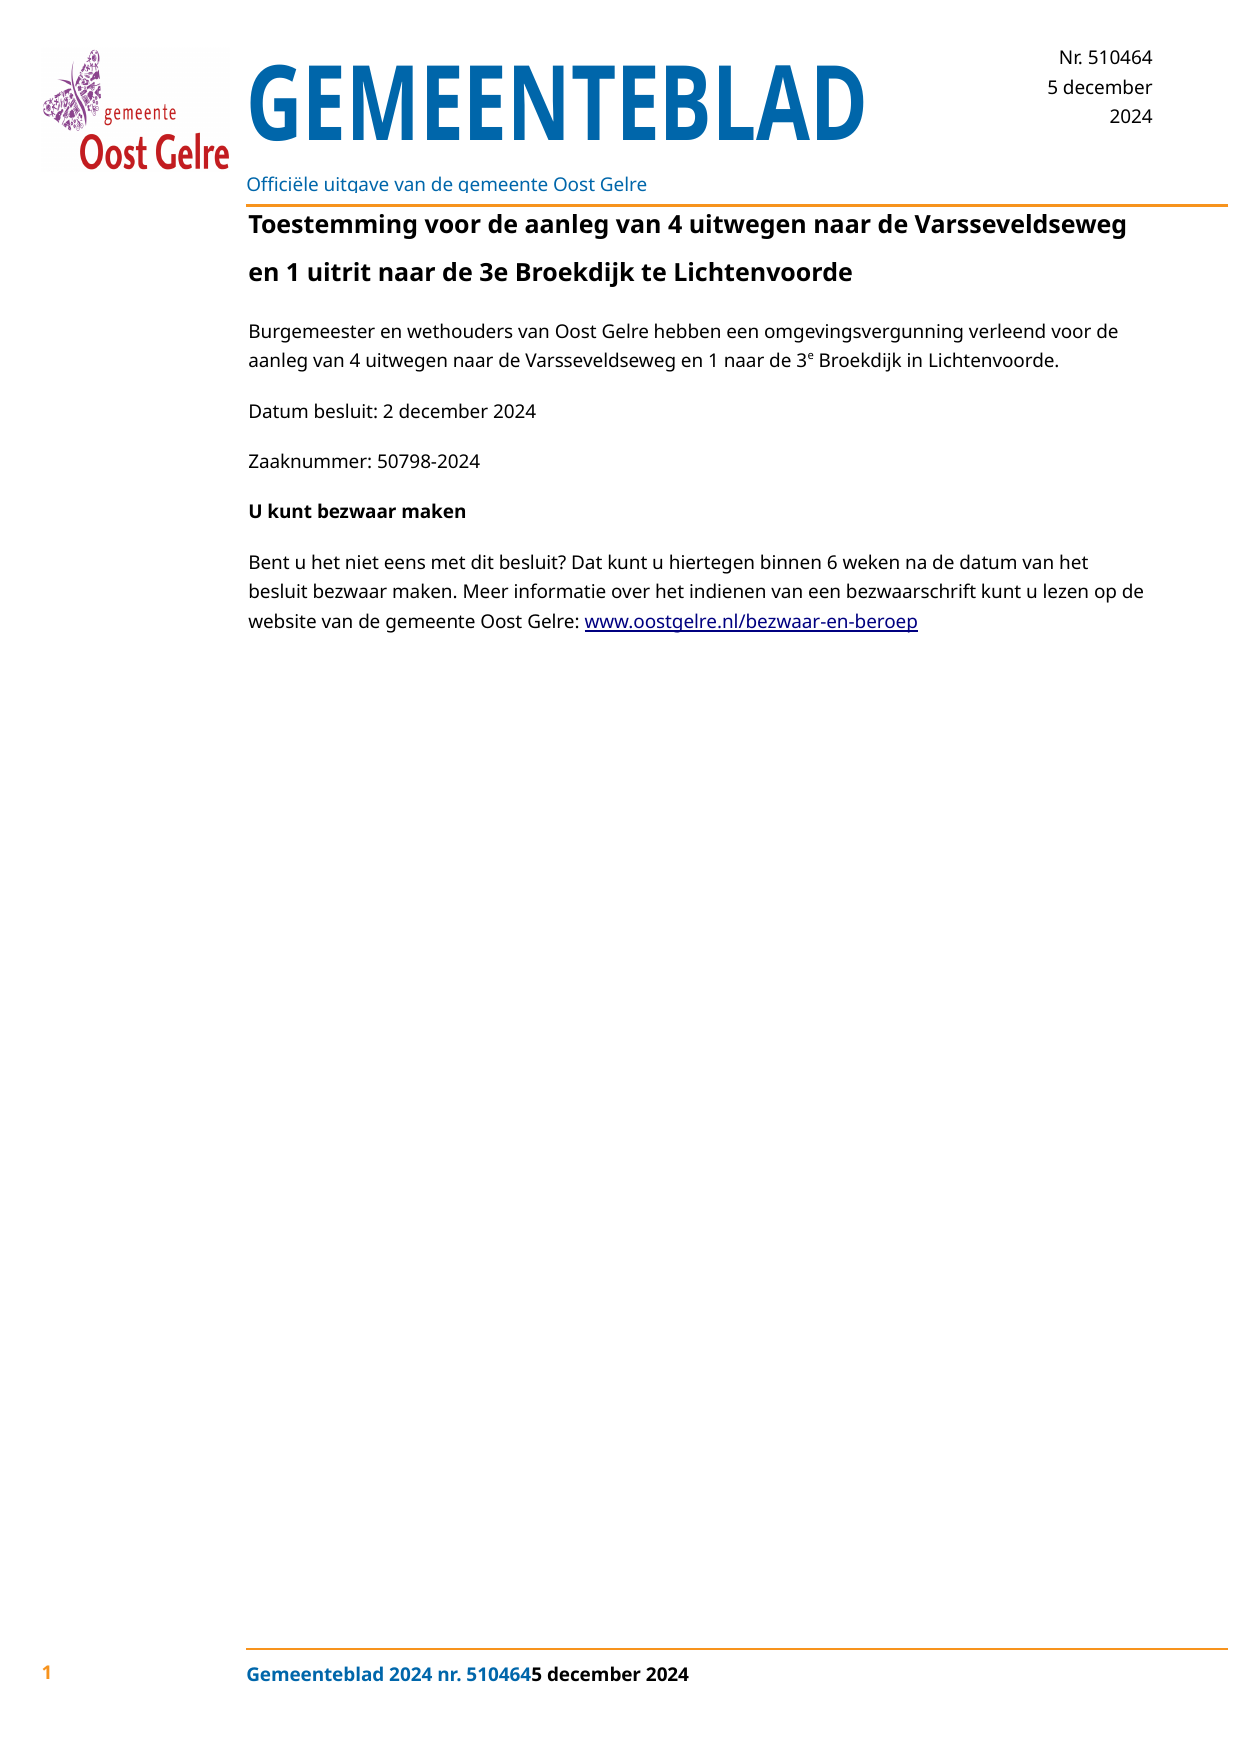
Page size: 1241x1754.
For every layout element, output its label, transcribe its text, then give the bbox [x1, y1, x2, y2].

text Bent u het niet eens met dit besluit? Dat kunt u hiertegen binnen 6 weken na de datum van het besluit bezwaar maken. Meer informatie over het indienen van een bezwaarschrift kunt u lezen op de website van de gemeente Oost Gelre: www.oostgelre.nl/bezwaar-en-beroep [248, 549, 1152, 634]
text U kunt bezwaar maken [248, 499, 1152, 524]
text Zaaknummer: 50798-2024 [248, 448, 1152, 474]
text Toestemming voor de aanleg van 4 uitwegen naar de Varsseveldseweg en 1 uitrit naar de 3e Broekdijk te Lichtenvoorde [248, 207, 1152, 288]
text Burgemeester en wethouders van Oost Gelre hebben een omgevingsvergunning verleend voor de aanleg van 4 uitwegen naar de Varsseveldseweg en 1 naar de 3e Broekdijk in Lichtenvoorde. [248, 318, 1152, 373]
picture [41, 47, 231, 172]
text Datum besluit: 2 december 2024 [248, 398, 1152, 424]
